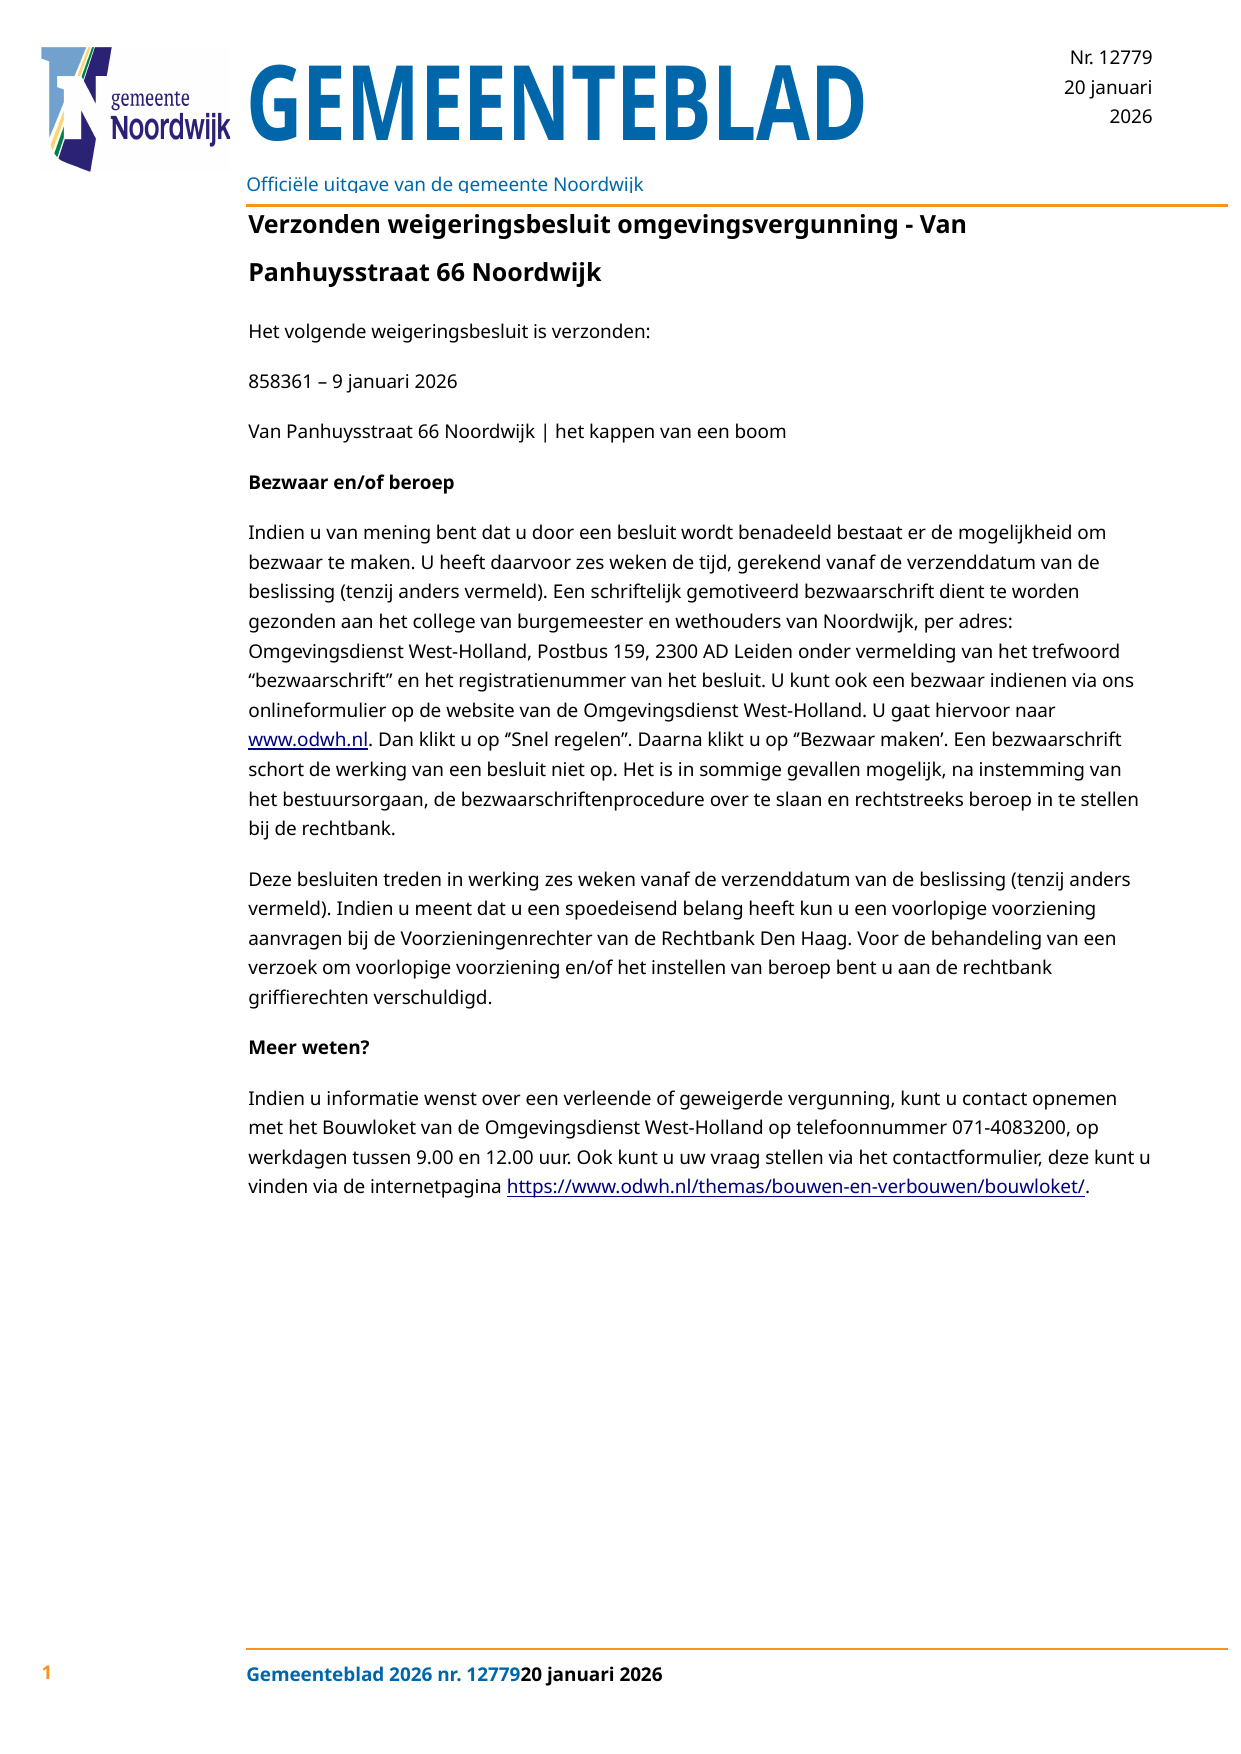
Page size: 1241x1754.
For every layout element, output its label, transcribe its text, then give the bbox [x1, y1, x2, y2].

text Meer weten? [248, 1034, 1152, 1060]
text Het volgende weigeringsbesluit is verzonden: [248, 318, 1152, 344]
text Verzonden weigeringsbesluit omgevingsvergunning - Van Panhuysstraat 66 Noordwijk [248, 207, 1152, 288]
text Indien u van mening bent dat u door een besluit wordt benadeeld bestaat er de mogelijkheid om bezwaar te maken. U heeft daarvoor zes weken de tijd, gerekend vanaf de verzenddatum van de beslissing (tenzij anders vermeld). Een schriftelijk gemotiveerd bezwaarschrift dient te worden gezonden aan het college van burgemeester en wethouders van Noordwijk, per adres: Omgevingsdienst West-Holland, Postbus 159, 2300 AD Leiden onder vermelding van het trefwoord “bezwaarschrift” en het registratienummer van het besluit. U kunt ook een bezwaar indienen via ons onlineformulier op de website van de Omgevingsdienst West-Holland. U gaat hiervoor naar www.odwh.nl. Dan klikt u op ‘’Snel regelen”. Daarna klikt u op ‘’Bezwaar maken’. Een bezwaarschrift schort de werking van een besluit niet op. Het is in sommige gevallen mogelijk, na instemming van het bestuursorgaan, de bezwaarschriftenprocedure over te slaan en rechtstreeks beroep in te stellen bij de rechtbank. [248, 519, 1152, 841]
text Van Panhuysstraat 66 Noordwijk | het kappen van een boom [248, 419, 1152, 444]
text Deze besluiten treden in werking zes weken vanaf de verzenddatum van de beslissing (tenzij anders vermeld). Indien u meent dat u een spoedeisend belang heeft kun u een voorlopige voorziening aanvragen bij de Voorzieningenrechter van de Rechtbank Den Haag. Voor de behandeling van een verzoek om voorlopige voorziening en/of het instellen van beroep bent u aan de rechtbank griffierechten verschuldigd. [248, 866, 1152, 1010]
text 858361 – 9 januari 2026 [248, 368, 1152, 394]
text Indien u informatie wenst over een verleende of geweigerde vergunning, kunt u contact opnemen met het Bouwloket van de Omgevingsdienst West-Holland op telefoonnummer 071-4083200, op werkdagen tussen 9.00 en 12.00 uur. Ook kunt u uw vraag stellen via het contactformulier, deze kunt u vinden via de internetpagina https://www.odwh.nl/themas/bouwen-en-verbouwen/bouwloket/. [248, 1085, 1152, 1199]
text Bezwaar en/of beroep [248, 469, 1152, 495]
picture [41, 47, 231, 172]
